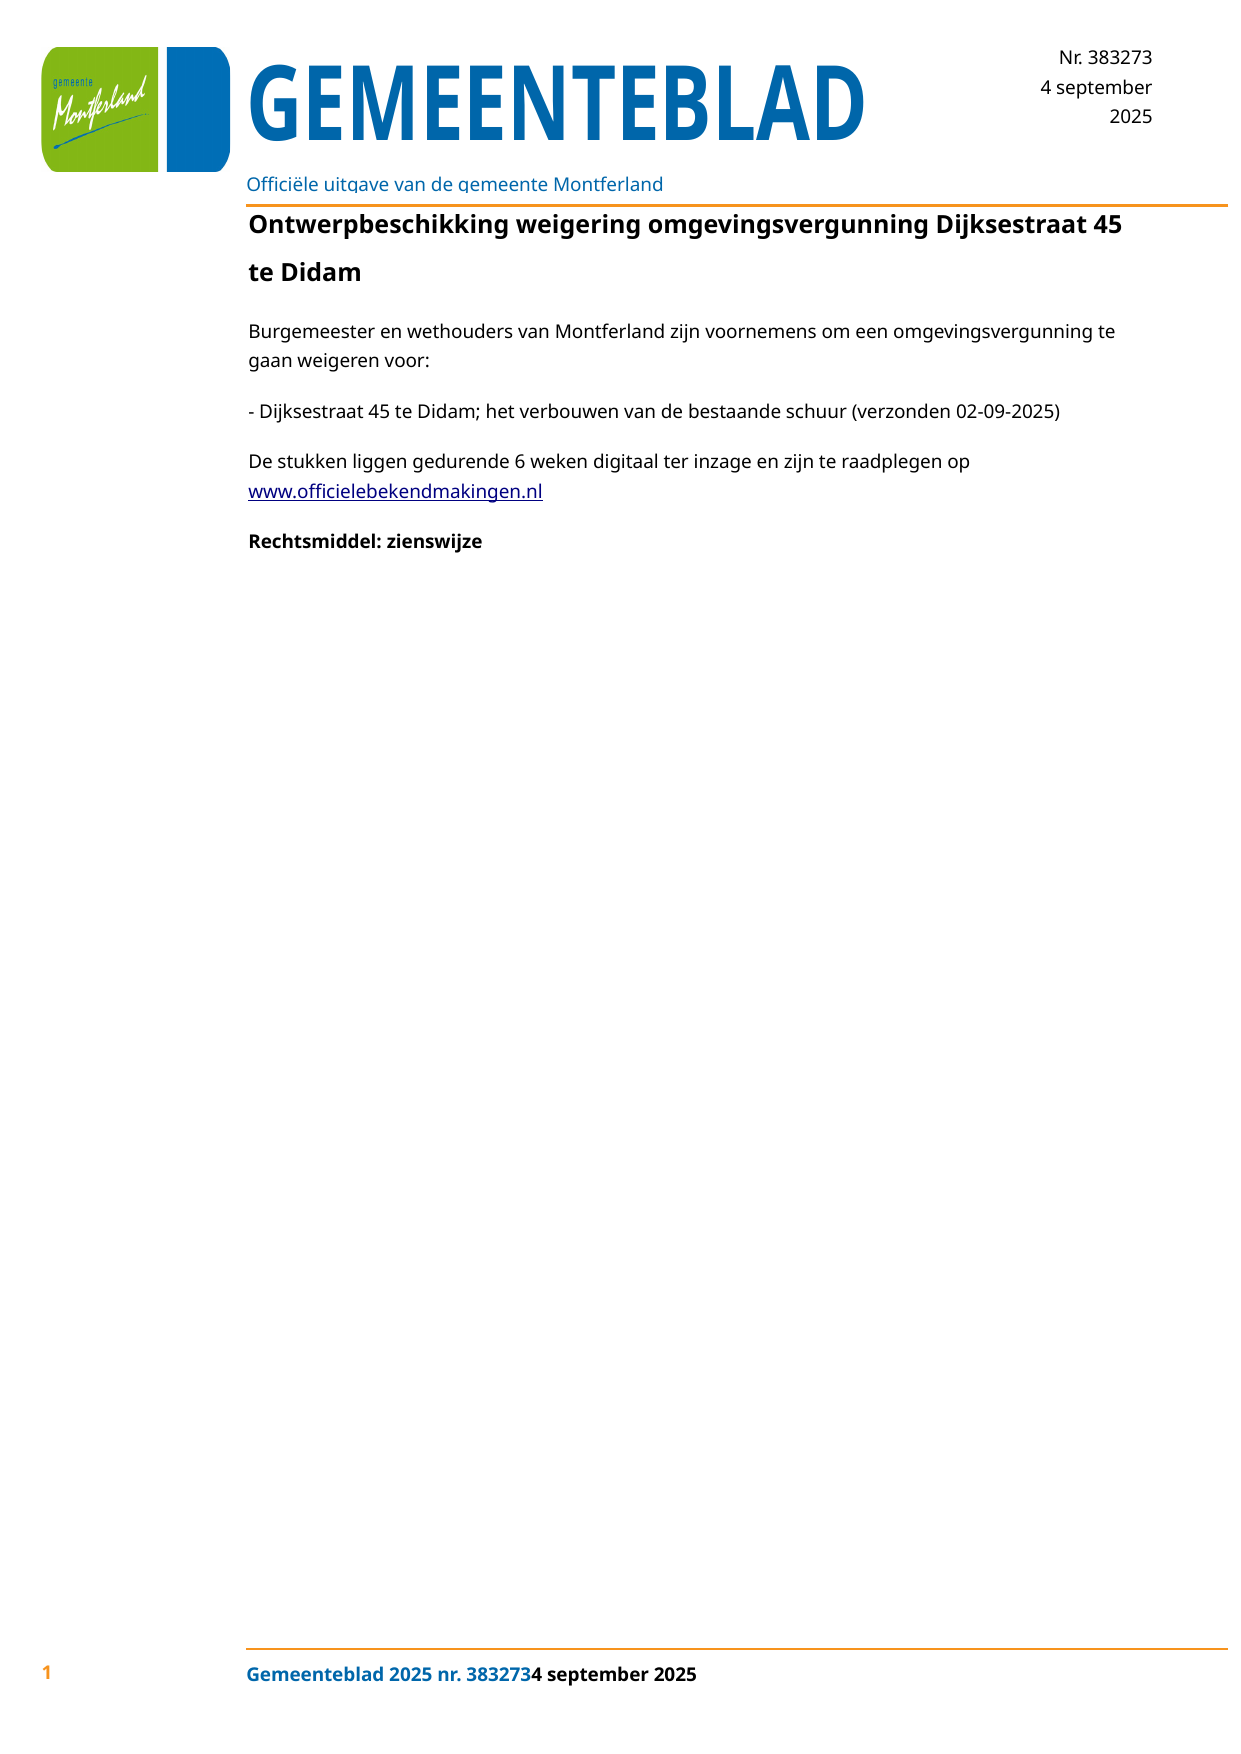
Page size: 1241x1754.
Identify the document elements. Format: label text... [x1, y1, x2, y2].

picture [41, 47, 231, 172]
text Ontwerpbeschikking weigering omgevingsvergunning Dijksestraat 45 te Didam [248, 207, 1152, 288]
text Rechtsmiddel: zienswijze [248, 528, 1152, 554]
text - Dijksestraat 45 te Didam; het verbouwen van de bestaande schuur (verzonden 02-09-2025) [248, 398, 1152, 424]
text Burgemeester en wethouders van Montferland zijn voornemens om een omgevingsvergunning te gaan weigeren voor: [248, 318, 1152, 373]
text De stukken liggen gedurende 6 weken digitaal ter inzage en zijn te raadplegen op www.officielebekendmakingen.nl [248, 448, 1152, 504]
